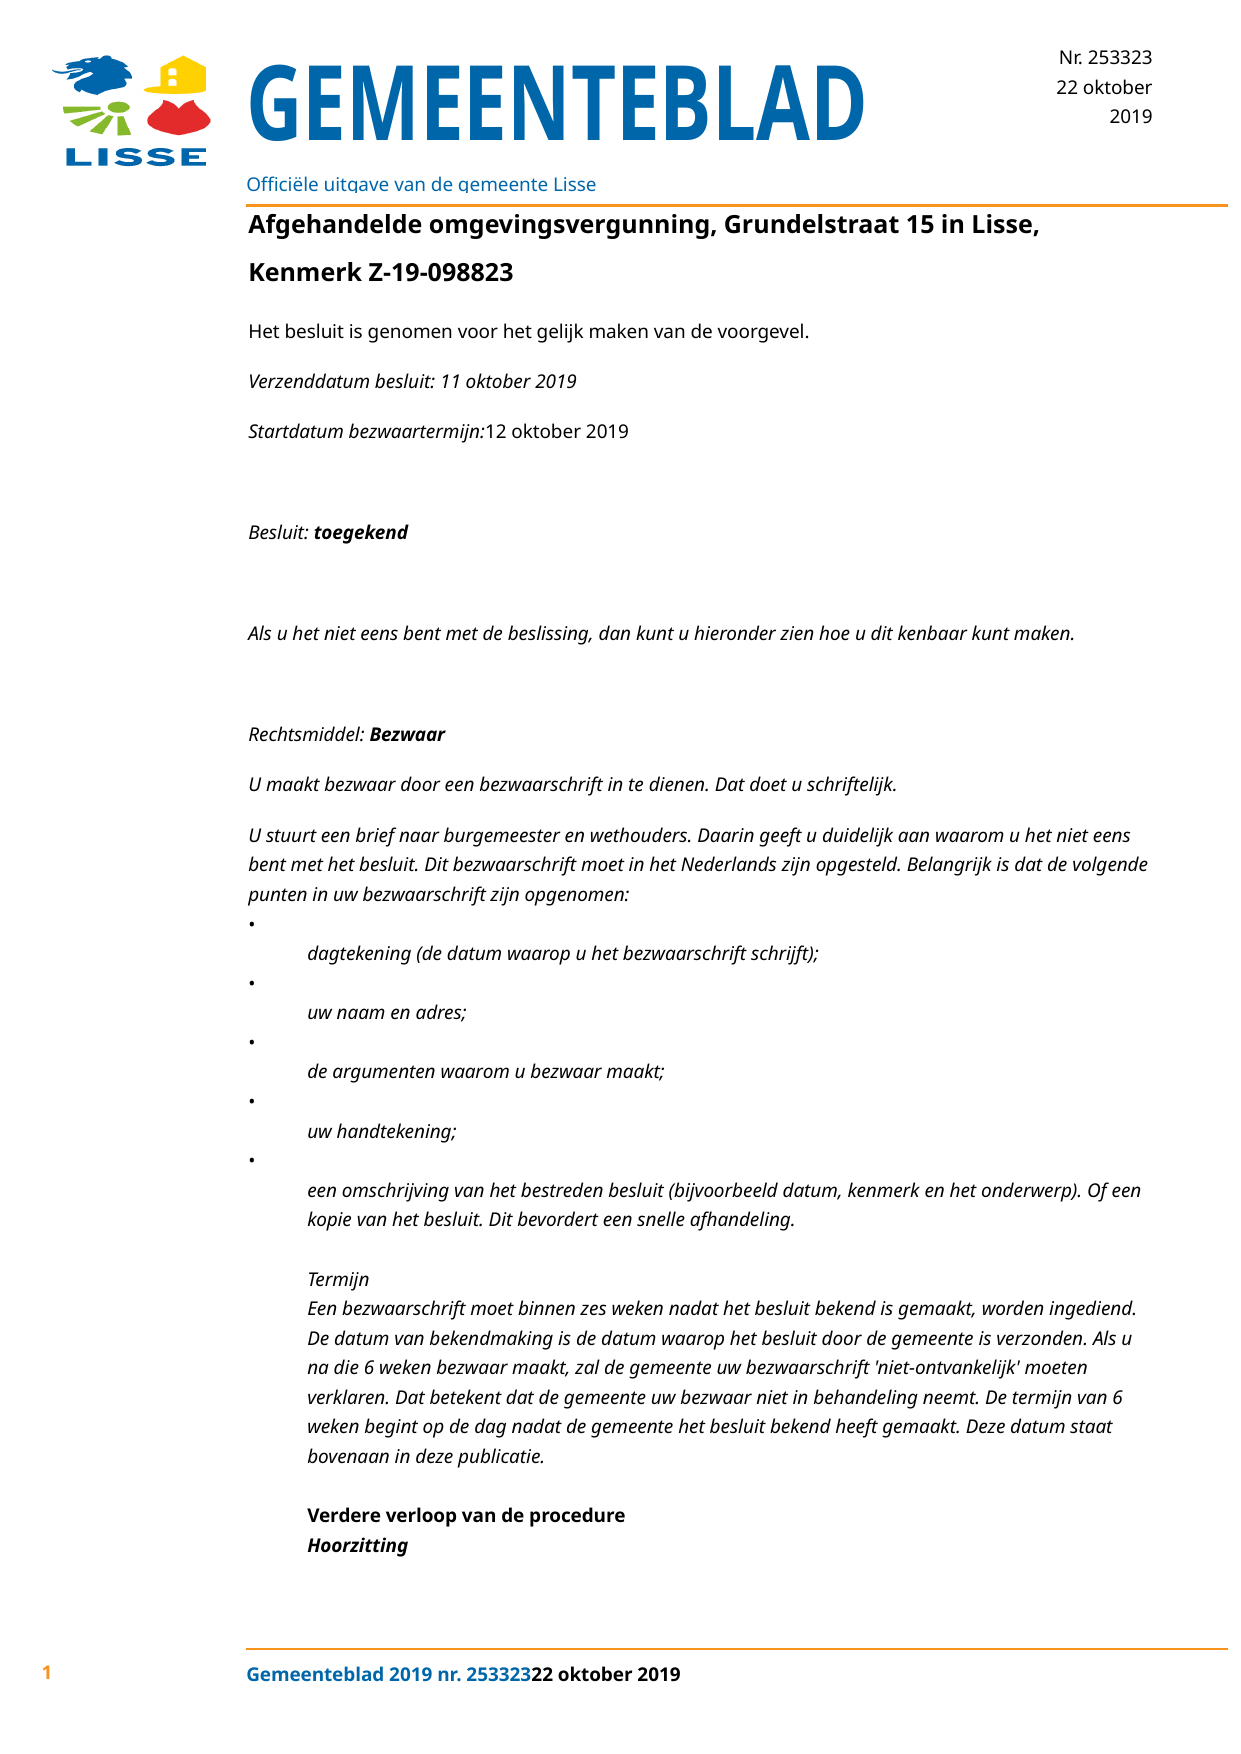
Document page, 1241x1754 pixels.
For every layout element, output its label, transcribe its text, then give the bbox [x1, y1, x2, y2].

text Verzenddatum besluit: 11 oktober 2019 [248, 368, 1152, 394]
text U maakt bezwaar door een bezwaarschrift in te dienen. Dat doet u schriftelijk. [248, 772, 1152, 797]
text Startdatum bezwaartermijn:12 oktober 2019 [248, 419, 1152, 444]
list de argumenten waarom u bezwaar maakt; [248, 1059, 1152, 1084]
list uw naam en adres; [248, 999, 1152, 1025]
list uw handtekening; [248, 1118, 1152, 1144]
list Een bezwaarschrift moet binnen zes weken nadat het besluit bekend is gemaakt, worden ingediend. De datum van bekendmaking is de datum waarop het besluit door de gemeente is verzonden. Als u na die 6 weken bezwaar maakt, zal de gemeente uw bezwaarschrift 'niet-ontvankelijk' moeten verklaren. Dat betekent dat de gemeente uw bezwaar niet in behandeling neemt. De termijn van 6 weken begint op de dag nadat de gemeente het besluit bekend heeft gemaakt. Deze datum staat bovenaan in deze publicatie. [248, 1295, 1152, 1469]
text Als u het niet eens bent met de beslissing, dan kunt u hieronder zien hoe u dit kenbaar kunt maken. [248, 620, 1152, 646]
text Afgehandelde omgevingsvergunning, Grundelstraat 15 in Lisse, Kenmerk Z-19-098823 [248, 207, 1152, 288]
list Hoorzitting [248, 1532, 1152, 1558]
picture [41, 47, 231, 172]
text Het besluit is genomen voor het gelijk maken van de voorgevel. [248, 318, 1152, 344]
list dagtekening (de datum waarop u het bezwaarschrift schrijft); [248, 940, 1152, 966]
list Verdere verloop van de procedure [248, 1502, 1152, 1528]
text Besluit: toegekend [248, 519, 1152, 545]
text Rechtsmiddel: Bezwaar [248, 721, 1152, 747]
list Termijn [248, 1266, 1152, 1292]
text U stuurt een brief naar burgemeester en wethouders. Daarin geeft u duidelijk aan waarom u het niet eens bent met het besluit. Dit bezwaarschrift moet in het Nederlands zijn opgesteld. Belangrijk is dat de volgende punten in uw bezwaarschrift zijn opgenomen: [248, 822, 1152, 907]
list een omschrijving van het bestreden besluit (bijvoorbeeld datum, kenmerk en het onderwerp). Of een kopie van het besluit. Dit bevordert een snelle afhandeling. [248, 1177, 1152, 1232]
